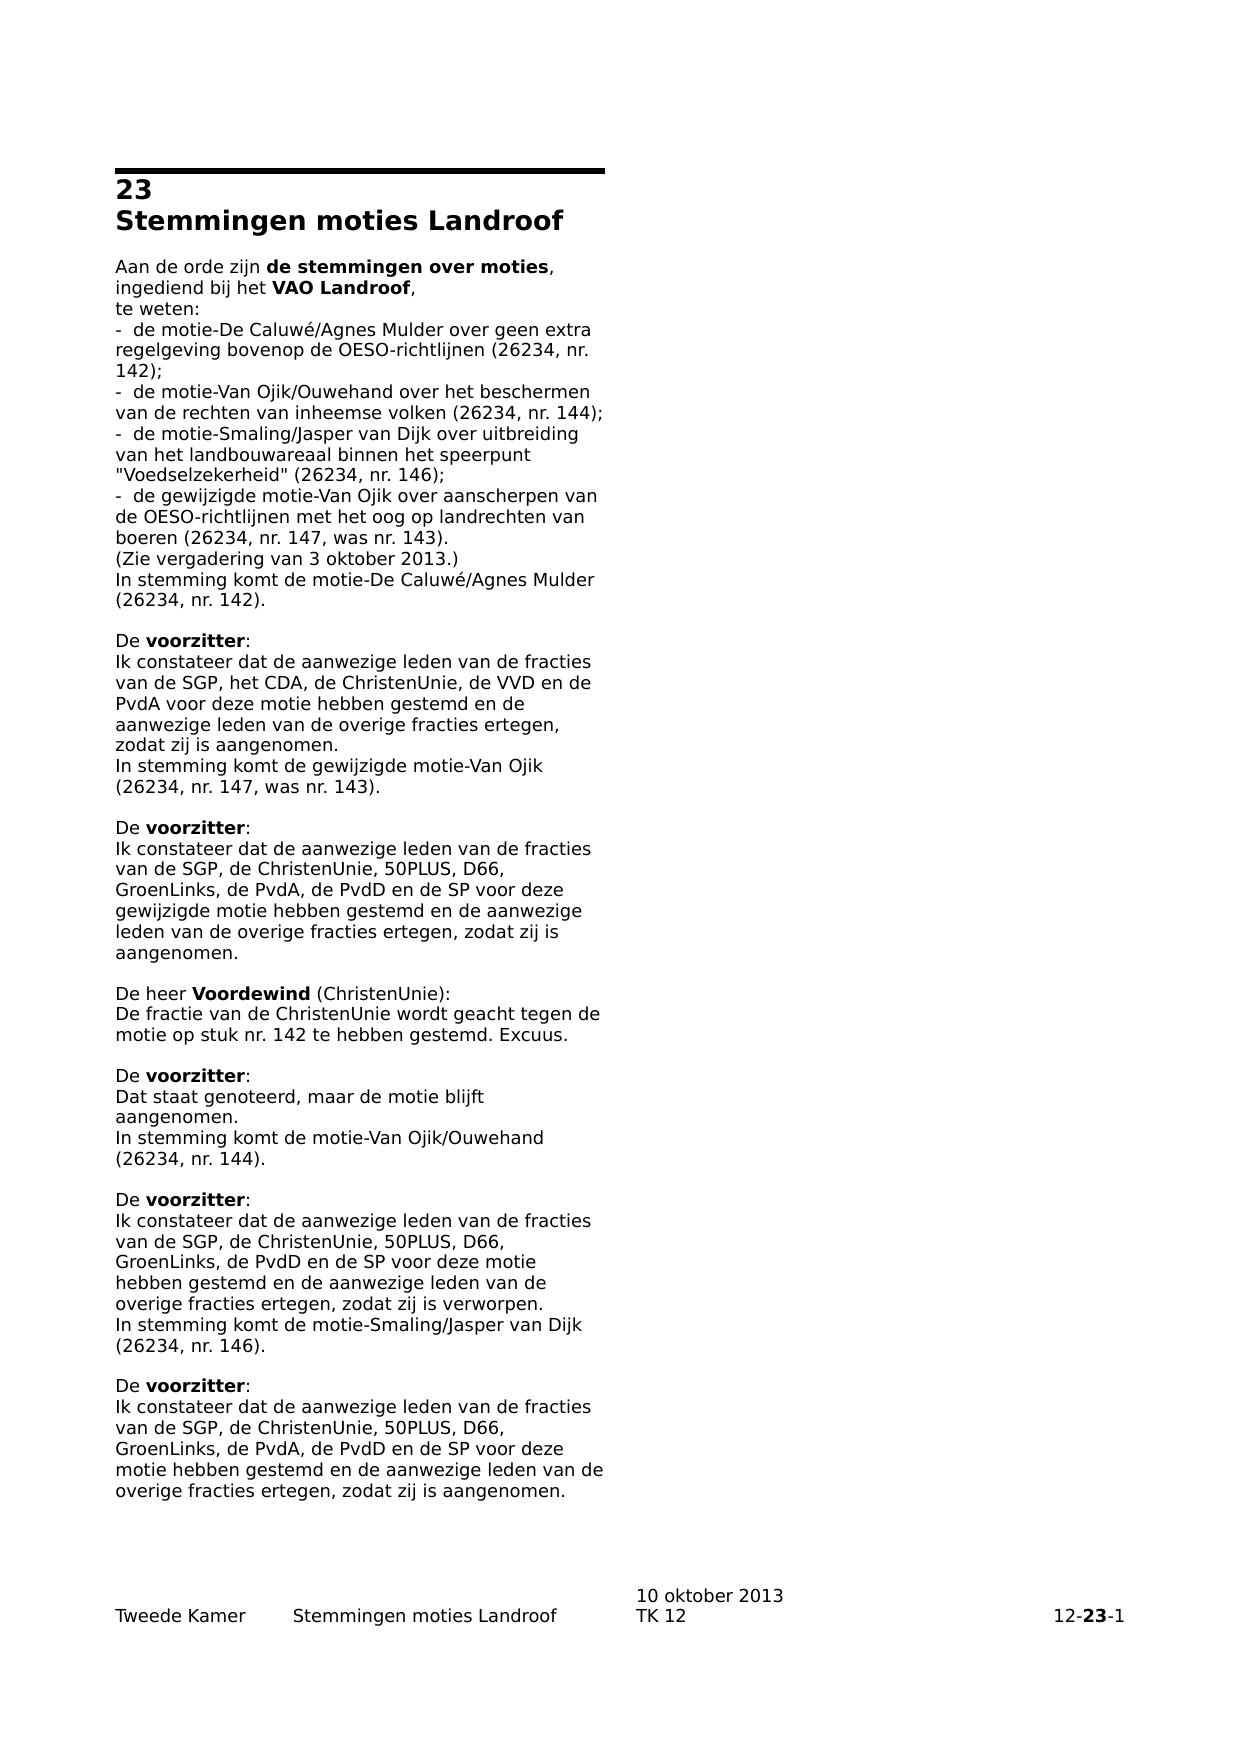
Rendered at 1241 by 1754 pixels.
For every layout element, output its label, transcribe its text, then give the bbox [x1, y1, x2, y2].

text In stemming komt de motie-Smaling/Jasper van Dijk (26234, nr. 146). [115, 1315, 605, 1356]
list de motie-De Caluwé/Agnes Mulder over geen extra regelgeving bovenop de OESO-richtlijnen (26234, nr. 142); [115, 319, 605, 382]
text (Zie vergadering van 3 oktober 2013.) [115, 548, 605, 569]
text Ik constateer dat de aanwezige leden van de fracties van de SGP, het CDA, de ChristenUnie, de VVD en de PvdA voor deze motie hebben gestemd en de aanwezige leden van de overige fracties ertegen, zodat zij is aangenomen. [115, 652, 605, 756]
text In stemming komt de gewijzigde motie-Van Ojik (26234, nr. 147, was nr. 143). [115, 756, 605, 798]
list de motie-Van Ojik/Ouwehand over het beschermen van de rechten van inheemse volken (26234, nr. 144); [115, 382, 605, 423]
list de motie-Smaling/Jasper van Dijk over uitbreiding van het landbouwareaal binnen het speerpunt "Voedselzekerheid" (26234, nr. 146); [115, 423, 605, 486]
text Dat staat genoteerd, maar de motie blijft aangenomen. [115, 1086, 605, 1128]
text Ik constateer dat de aanwezige leden van de fracties van de SGP, de ChristenUnie, 50PLUS, D66, GroenLinks, de PvdA, de PvdD en de SP voor deze motie hebben gestemd en de aanwezige leden van de overige fracties ertegen, zodat zij is aangenomen. [115, 1397, 605, 1501]
text De heer Voordewind (ChristenUnie): [115, 983, 605, 1004]
text De fractie van de ChristenUnie wordt geacht tegen de motie op stuk nr. 142 te hebben gestemd. Excuus. [115, 1004, 605, 1046]
text Aan de orde zijn de stemmingen over moties, ingediend bij het VAO Landroof, [115, 257, 605, 298]
text De voorzitter: [115, 631, 605, 652]
text In stemming komt de motie-De Caluwé/Agnes Mulder (26234, nr. 142). [115, 569, 605, 611]
text Ik constateer dat de aanwezige leden van de fracties van de SGP, de ChristenUnie, 50PLUS, D66, GroenLinks, de PvdD en de SP voor deze motie hebben gestemd en de aanwezige leden van de overige fracties ertegen, zodat zij is verworpen. [115, 1211, 605, 1315]
text De voorzitter: [115, 818, 605, 838]
text te weten: [115, 298, 605, 319]
text Ik constateer dat de aanwezige leden van de fracties van de SGP, de ChristenUnie, 50PLUS, D66, GroenLinks, de PvdA, de PvdD en de SP voor deze gewijzigde motie hebben gestemd en de aanwezige leden van de overige fracties ertegen, zodat zij is aangenomen. [115, 838, 605, 963]
list de gewijzigde motie-Van Ojik over aanscherpen van de OESO-richtlijnen met het oog op landrechten van boeren (26234, nr. 147, was nr. 143). [115, 486, 605, 548]
title 23 Stemmingen moties Landroof [115, 174, 605, 237]
text In stemming komt de motie-Van Ojik/Ouwehand (26234, nr. 144). [115, 1128, 605, 1170]
text De voorzitter: [115, 1190, 605, 1211]
text De voorzitter: [115, 1066, 605, 1086]
text De voorzitter: [115, 1376, 605, 1397]
